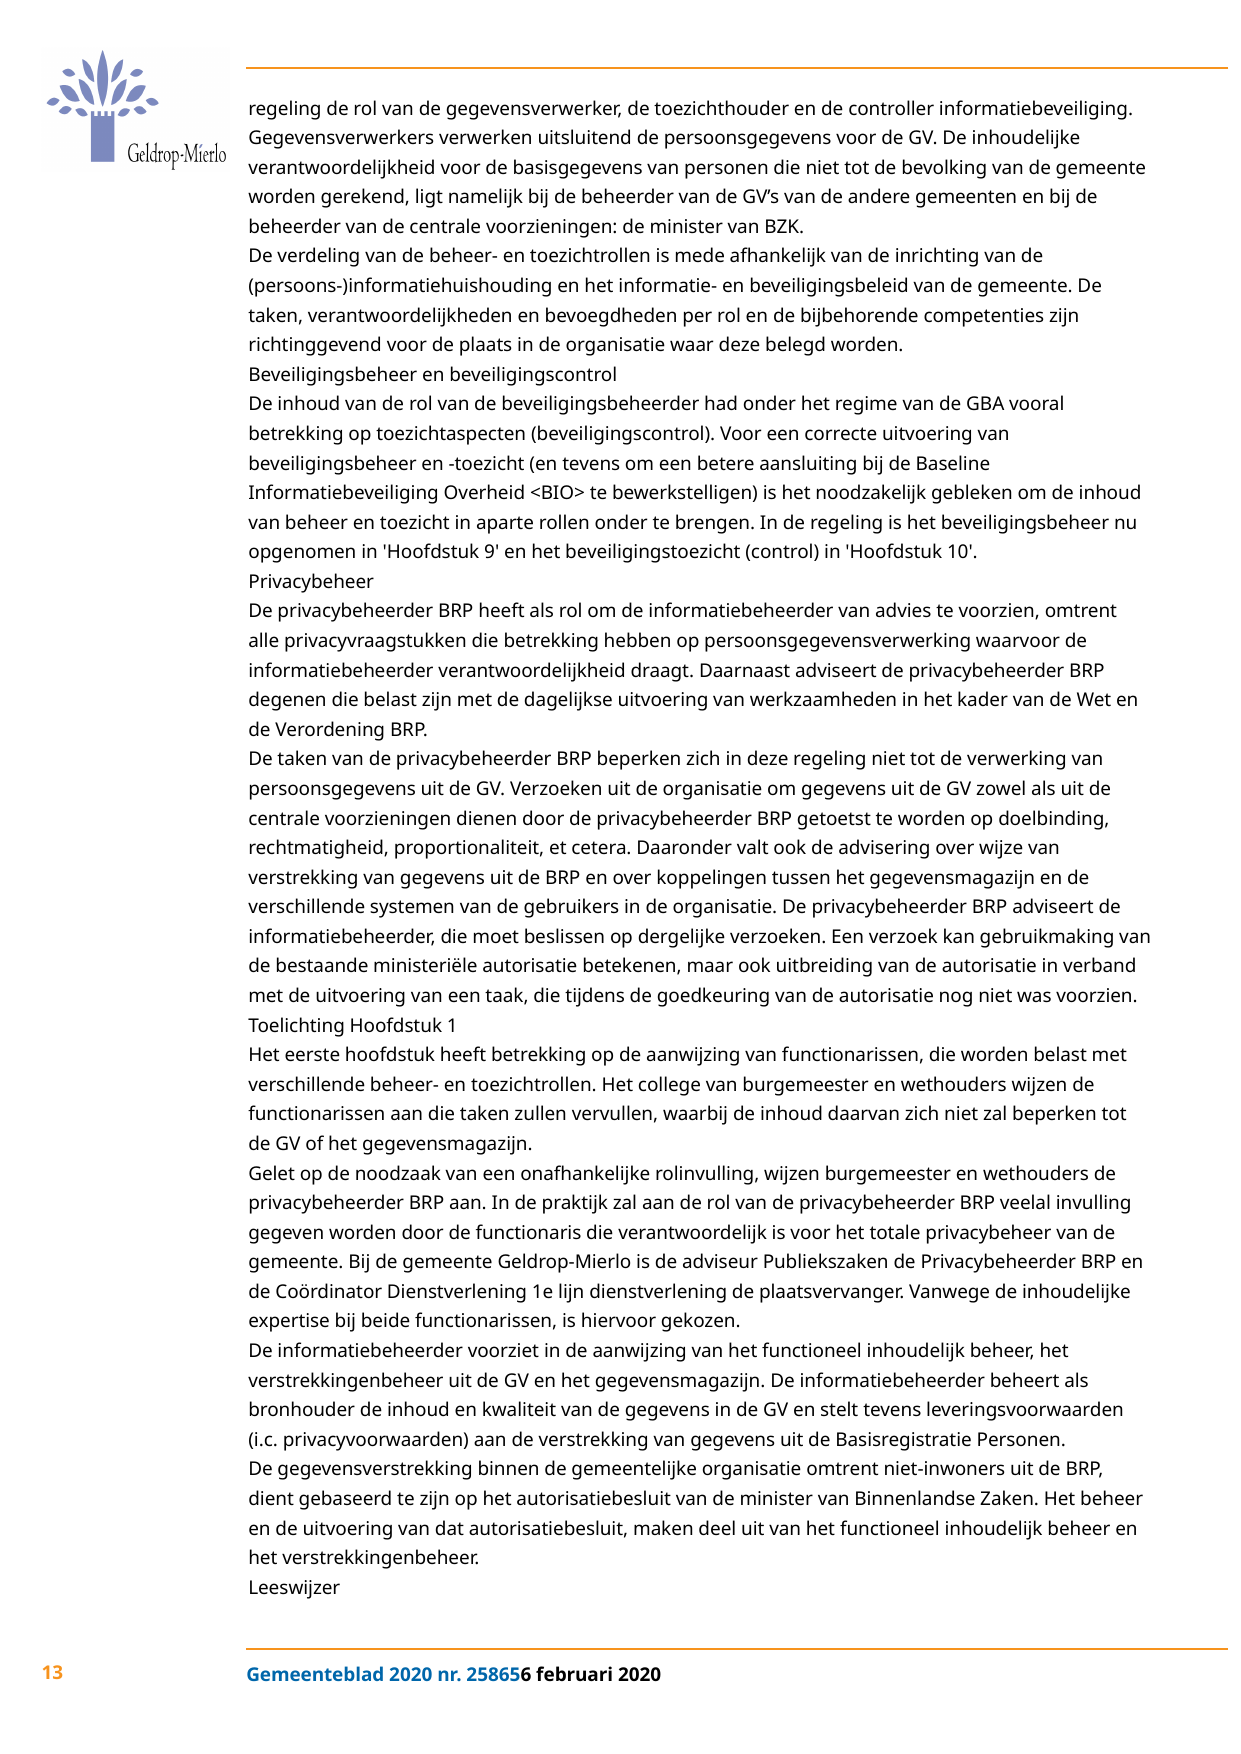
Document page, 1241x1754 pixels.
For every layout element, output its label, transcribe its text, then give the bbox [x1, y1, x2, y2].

text De inhoud van de rol van de beveiligingsbeheerder had onder het regime van de GBA vooral betrekking op toezichtaspecten (beveiligingscontrol). Voor een correcte uitvoering van beveiligingsbeheer en -toezicht (en tevens om een betere aansluiting bij de Baseline Informatiebeveiliging Overheid <BIO> te bewerkstelligen) is het noodzakelijk gebleken om de inhoud van beheer en toezicht in aparte rollen onder te brengen. In de regeling is het beveiligingsbeheer nu opgenomen in 'Hoofdstuk 9' en het beveiligingstoezicht (control) in 'Hoofdstuk 10'. [248, 391, 1152, 564]
text De verdeling van de beheer- en toezichtrollen is mede afhankelijk van de inrichting van de (persoons-)informatiehuishouding en het informatie- en beveiligingsbeleid van de gemeente. De taken, verantwoordelijkheden en bevoegdheden per rol en de bijbehorende competenties zijn richtinggevend voor de plaats in de organisatie waar deze belegd worden. [248, 243, 1152, 357]
text Gelet op de noodzaak van een onafhankelijke rolinvulling, wijzen burgemeester en wethouders de privacybeheerder BRP aan. In de praktijk zal aan de rol van de privacybeheerder BRP veelal invulling gegeven worden door de functionaris die verantwoordelijk is voor het totale privacybeheer van de gemeente. Bij de gemeente Geldrop-Mierlo is de adviseur Publiekszaken de Privacybeheerder BRP en de Coördinator Dienstverlening 1e lijn dienstverlening de plaatsvervanger. Vanwege de inhoudelijke expertise bij beide functionarissen, is hiervoor gekozen. [248, 1160, 1152, 1333]
text Het eerste hoofdstuk heeft betrekking op de aanwijzing van functionarissen, die worden belast met verschillende beheer- en toezichtrollen. Het college van burgemeester en wethouders wijzen de functionarissen aan die taken zullen vervullen, waarbij de inhoud daarvan zich niet zal beperken tot de GV of het gegevensmagazijn. [248, 1041, 1152, 1156]
text Leeswijzer [248, 1574, 1152, 1600]
text De taken van de privacybeheerder BRP beperken zich in deze regeling niet tot de verwerking van persoonsgegevens uit de GV. Verzoeken uit de organisatie om gegevens uit de GV zowel als uit de centrale voorzieningen dienen door de privacybeheerder BRP getoetst te worden op doelbinding, rechtmatigheid, proportionaliteit, et cetera. Daaronder valt ook de advisering over wijze van verstrekking van gegevens uit de BRP en over koppelingen tussen het gegevensmagazijn en de verschillende systemen van de gebruikers in de organisatie. De privacybeheerder BRP adviseert de informatiebeheerder, die moet beslissen op dergelijke verzoeken. Een verzoek kan gebruikmaking van de bestaande ministeriële autorisatie betekenen, maar ook uitbreiding van de autorisatie in verband met de uitvoering van een taak, die tijdens de goedkeuring van de autorisatie nog niet was voorzien. [248, 746, 1152, 1008]
text De privacybeheerder BRP heeft als rol om de informatiebeheerder van advies te voorzien, omtrent alle privacyvraagstukken die betrekking hebben op persoonsgegevensverwerking waarvoor de informatiebeheerder verantwoordelijkheid draagt. Daarnaast adviseert de privacybeheerder BRP degenen die belast zijn met de dagelijkse uitvoering van werkzaamheden in het kader van de Wet en de Verordening BRP. [248, 598, 1152, 742]
text Toelichting Hoofdstuk 1 [248, 1012, 1152, 1038]
picture [41, 47, 231, 172]
text regeling de rol van de gegevensverwerker, de toezichthouder en de controller informatiebeveiliging. Gegevensverwerkers verwerken uitsluitend de persoonsgegevens voor de GV. De inhoudelijke verantwoordelijkheid voor de basisgegevens van personen die niet tot de bevolking van de gemeente worden gerekend, ligt namelijk bij de beheerder van de GV’s van de andere gemeenten en bij de beheerder van de centrale voorzieningen: de minister van BZK. [248, 95, 1152, 239]
text De informatiebeheerder voorziet in de aanwijzing van het functioneel inhoudelijk beheer, het verstrekkingenbeheer uit de GV en het gegevensmagazijn. De informatiebeheerder beheert als bronhouder de inhoud en kwaliteit van de gegevens in de GV en stelt tevens leveringsvoorwaarden (i.c. privacyvoorwaarden) aan de verstrekking van gegevens uit de Basisregistratie Personen. [248, 1337, 1152, 1452]
text Privacybeheer [248, 568, 1152, 594]
text Beveiligingsbeheer en beveiligingscontrol [248, 361, 1152, 387]
text De gegevensverstrekking binnen de gemeentelijke organisatie omtrent niet-inwoners uit de BRP, dient gebaseerd te zijn op het autorisatiebesluit van de minister van Binnenlandse Zaken. Het beheer en de uitvoering van dat autorisatiebesluit, maken deel uit van het functioneel inhoudelijk beheer en het verstrekkingenbeheer. [248, 1456, 1152, 1570]
